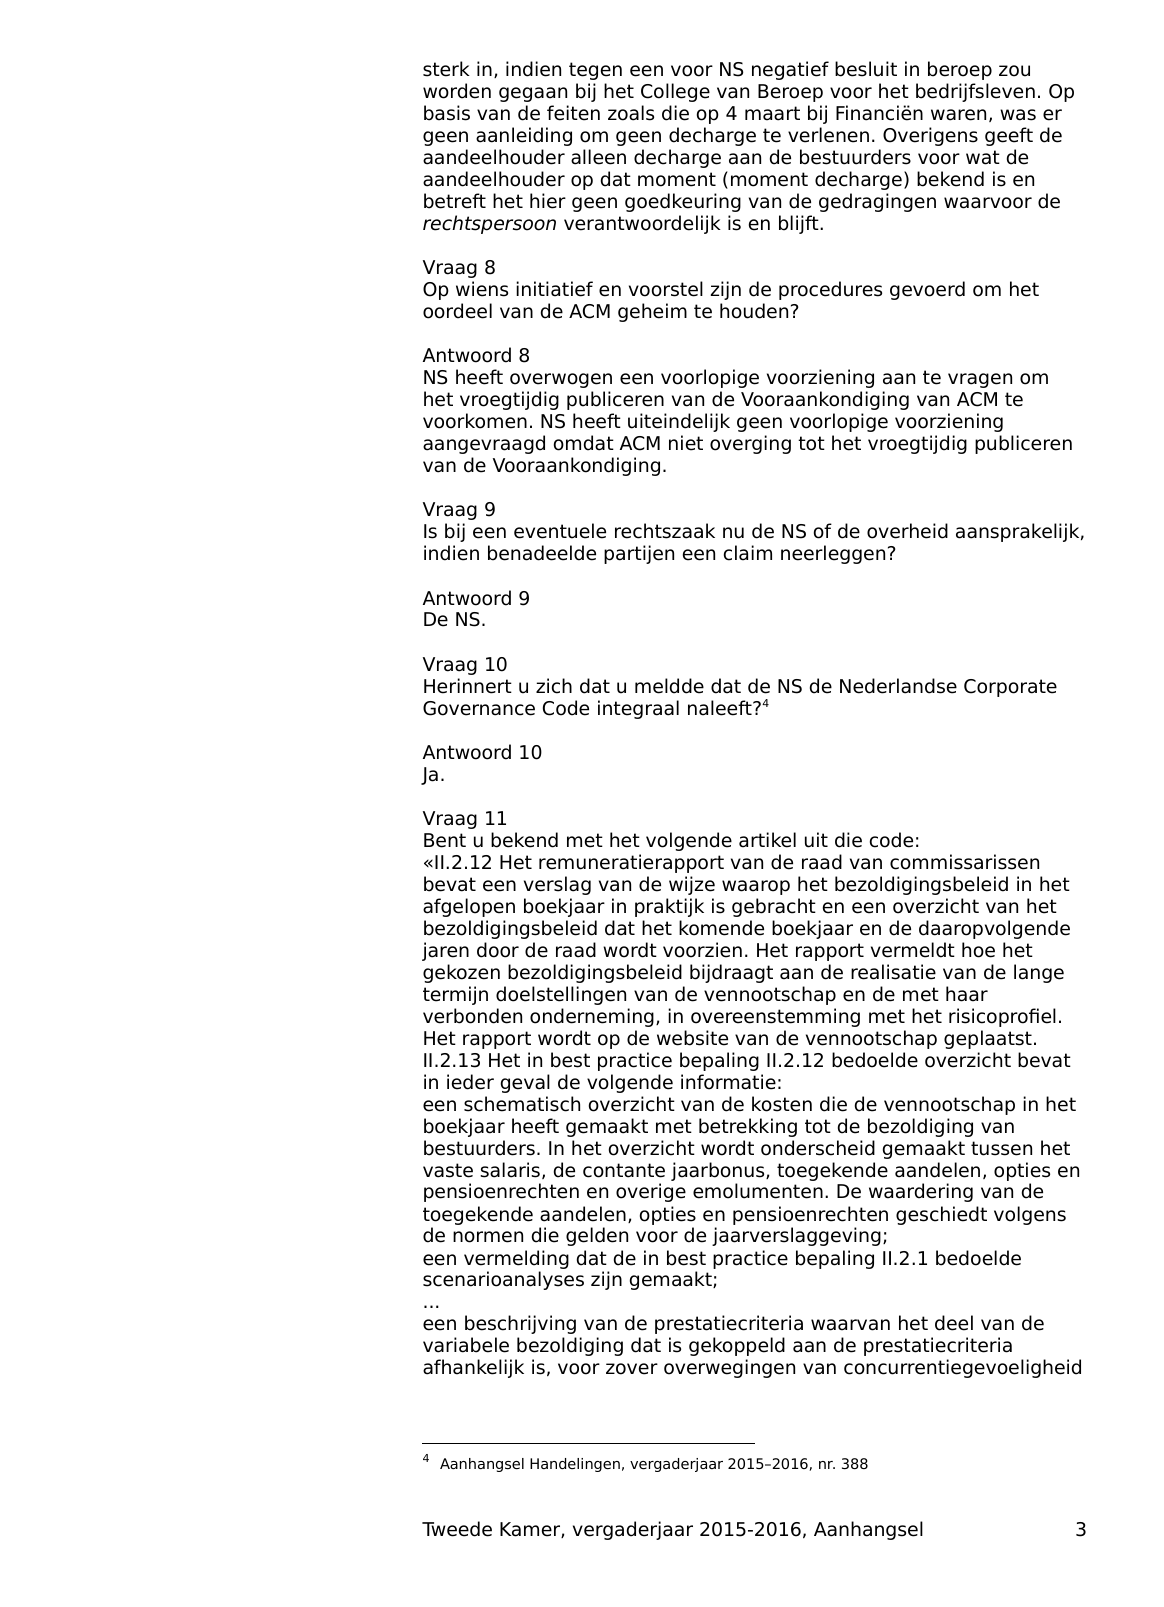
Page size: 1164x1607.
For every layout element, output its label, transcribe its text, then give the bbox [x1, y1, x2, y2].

text Antwoord 8 [422, 345, 1087, 367]
text Is bij een eventuele rechtszaak nu de NS of de overheid aansprakelijk, indien benadeelde partijen een claim neerleggen? [422, 521, 1087, 565]
text Ja. [422, 764, 1087, 786]
text II.2.13 Het in best practice bepaling II.2.12 bedoelde overzicht bevat in ieder geval de volgende informatie: [422, 1049, 1087, 1093]
text Antwoord 9 [422, 587, 1087, 609]
text Vraag 9 [422, 499, 1087, 521]
text Aanhangsel Handelingen, vergaderjaar 2015–2016, nr. 388 [422, 1452, 1087, 1474]
text Herinnert u zich dat u meldde dat de NS de Nederlandse Corporate Governance Code integraal naleeft? [422, 676, 1087, 719]
text Antwoord 10 [422, 742, 1087, 764]
text Vraag 11 [422, 808, 1087, 830]
text een beschrijving van de prestatiecriteria waarvan het deel van de variabele bezoldiging dat is gekoppeld aan de prestatiecriteria afhankelijk is, voor zover overwegingen van concurrentiegevoeligheid [422, 1313, 1087, 1379]
text ... [422, 1291, 1087, 1313]
text Vraag 10 [422, 653, 1087, 676]
text sterk in, indien tegen een voor NS negatief besluit in beroep zou worden gegaan bij het College van Beroep voor het bedrijfsleven. Op basis van de feiten zoals die op 4 maart bij Financiën waren, was er geen aanleiding om geen decharge te verlenen. Overigens geeft de aandeelhouder alleen decharge aan de bestuurders voor wat de aandeelhouder op dat moment (moment decharge) bekend is en betreft het hier geen goedkeuring van de gedragingen waarvoor de rechtspersoon verantwoordelijk is en blijft. [422, 59, 1087, 235]
text Op wiens initiatief en voorstel zijn de procedures gevoerd om het oordeel van de ACM geheim te houden? [422, 279, 1087, 323]
text «II.2.12 Het remuneratierapport van de raad van commissarissen bevat een verslag van de wijze waarop het bezoldigingsbeleid in het afgelopen boekjaar in praktijk is gebracht en een overzicht van het bezoldigingsbeleid dat het komende boekjaar en de daaropvolgende jaren door de raad wordt voorzien. Het rapport vermeldt hoe het gekozen bezoldigingsbeleid bijdraagt aan de realisatie van de lange termijn doelstellingen van de vennootschap en de met haar verbonden onderneming, in overeenstemming met het risicoprofiel. Het rapport wordt op de website van de vennootschap geplaatst. [422, 852, 1087, 1049]
text NS heeft overwogen een voorlopige voorziening aan te vragen om het vroegtijdig publiceren van de Vooraankondiging van ACM te voorkomen. NS heeft uiteindelijk geen voorlopige voorziening aangevraagd omdat ACM niet overging tot het vroegtijdig publiceren van de Vooraankondiging. [422, 367, 1087, 477]
text Vraag 8 [422, 257, 1087, 279]
text een schematisch overzicht van de kosten die de vennootschap in het boekjaar heeft gemaakt met betrekking tot de bezoldiging van bestuurders. In het overzicht wordt onderscheid gemaakt tussen het vaste salaris, de contante jaarbonus, toegekende aandelen, opties en pensioenrechten en overige emolumenten. De waardering van de toegekende aandelen, opties en pensioenrechten geschiedt volgens de normen die gelden voor de jaarverslaggeving; [422, 1093, 1087, 1247]
text een vermelding dat de in best practice bepaling II.2.1 bedoelde scenarioanalyses zijn gemaakt; [422, 1247, 1087, 1291]
text Bent u bekend met het volgende artikel uit die code: [422, 830, 1087, 852]
text De NS. [422, 609, 1087, 631]
